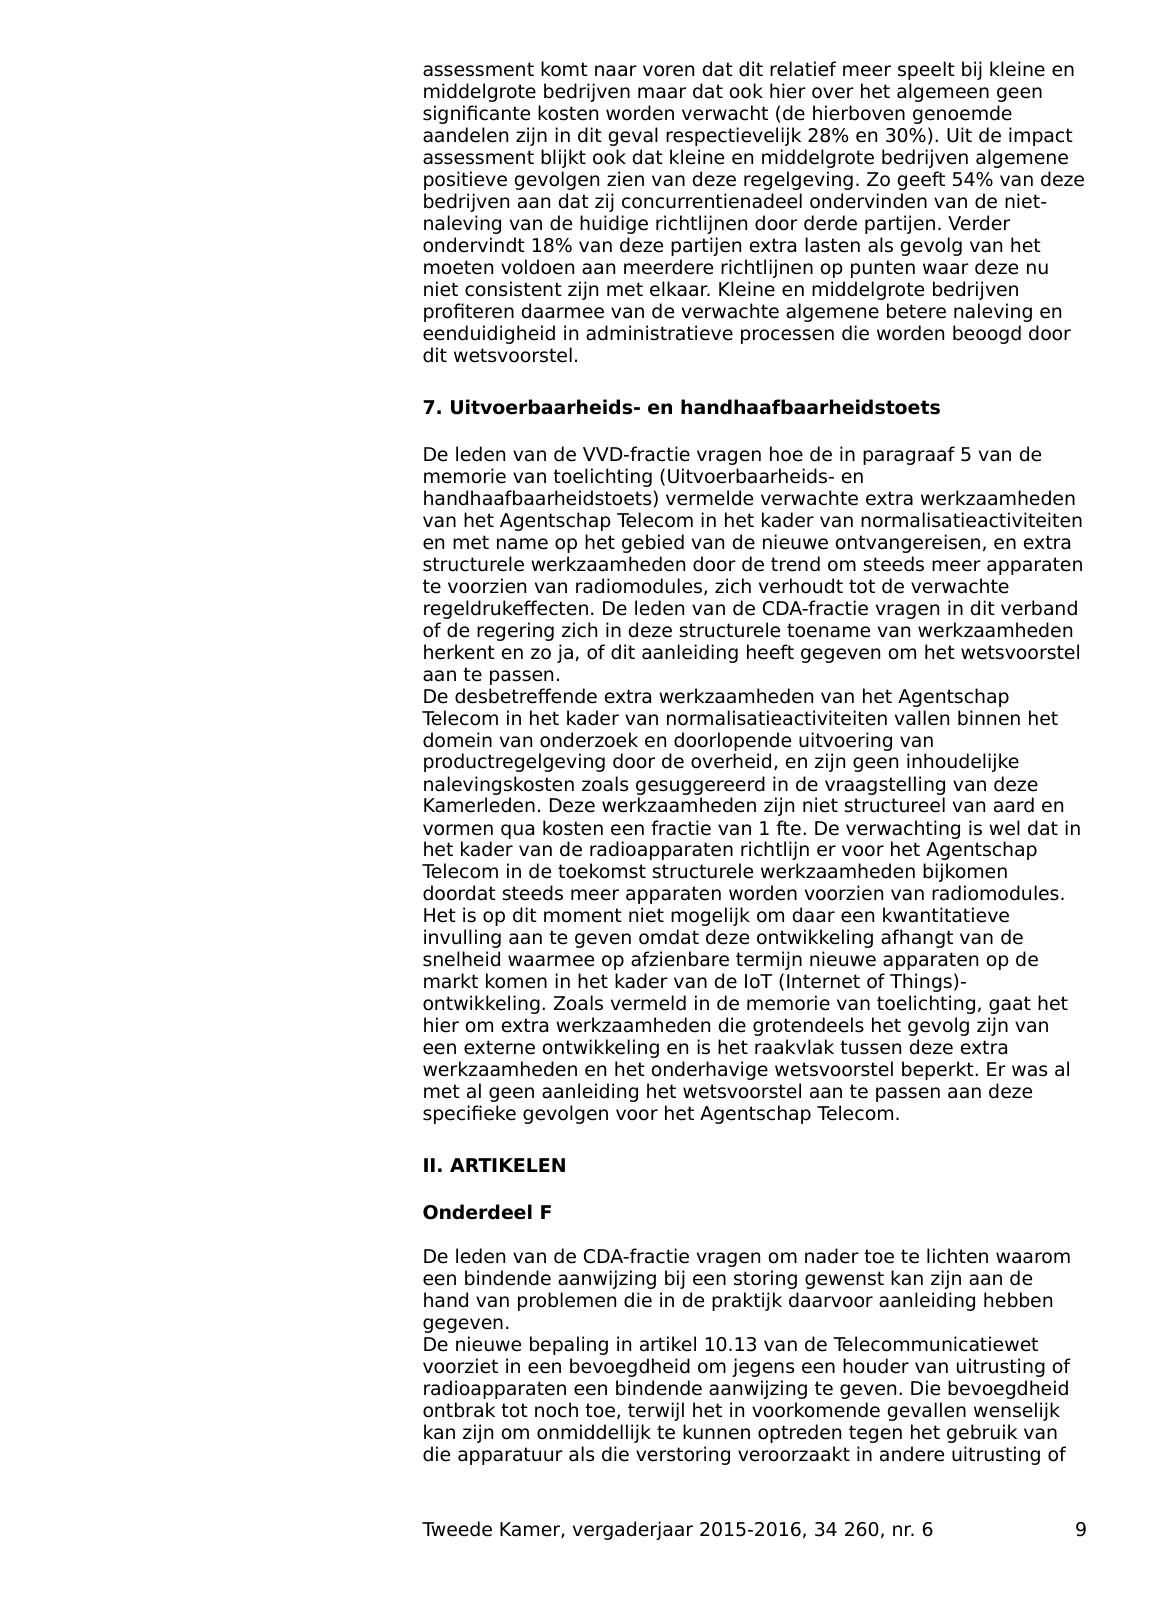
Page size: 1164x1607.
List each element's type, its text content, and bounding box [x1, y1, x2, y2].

text De desbetreffende extra werkzaamheden van het Agentschap Telecom in het kader van normalisatieactiviteiten vallen binnen het domein van onderzoek en doorlopende uitvoering van productregelgeving door de overheid, en zijn geen inhoudelijke nalevingskosten zoals gesuggereerd in de vraagstelling van deze Kamerleden. Deze werkzaamheden zijn niet structureel van aard en vormen qua kosten een fractie van 1 fte. De verwachting is wel dat in het kader van de radioapparaten richtlijn er voor het Agentschap Telecom in de toekomst structurele werkzaamheden bijkomen doordat steeds meer apparaten worden voorzien van radiomodules. Het is op dit moment niet mogelijk om daar een kwantitatieve invulling aan te geven omdat deze ontwikkeling afhangt van de snelheid waarmee op afzienbare termijn nieuwe apparaten op de markt komen in het kader van de IoT (Internet of Things)-ontwikkeling. Zoals vermeld in de memorie van toelichting, gaat het hier om extra werkzaamheden die grotendeels het gevolg zijn van een externe ontwikkeling en is het raakvlak tussen deze extra werkzaamheden en het onderhavige wetsvoorstel beperkt. Er was al met al geen aanleiding het wetsvoorstel aan te passen aan deze specifieke gevolgen voor het Agentschap Telecom. [422, 686, 1087, 1125]
subtitle II. ARTIKELEN [422, 1155, 1087, 1177]
text De leden van de CDA-fractie vragen om nader toe te lichten waarom een bindende aanwijzing bij een storing gewenst kan zijn aan de hand van problemen die in de praktijk daarvoor aanleiding hebben gegeven. [422, 1246, 1087, 1334]
text De nieuwe bepaling in artikel 10.13 van de Telecommunicatiewet voorziet in een bevoegdheid om jegens een houder van uitrusting of radioapparaten een bindende aanwijzing te geven. Die bevoegdheid ontbrak tot noch toe, terwijl het in voorkomende gevallen wenselijk kan zijn om onmiddellijk te kunnen optreden tegen het gebruik van die apparatuur als die verstoring veroorzaakt in andere uitrusting of [422, 1334, 1087, 1466]
text De leden van de VVD-fractie vragen hoe de in paragraaf 5 van de memorie van toelichting (Uitvoerbaarheids- en handhaafbaarheidstoets) vermelde verwachte extra werkzaamheden van het Agentschap Telecom in het kader van normalisatieactiviteiten en met name op het gebied van de nieuwe ontvangereisen, en extra structurele werkzaamheden door de trend om steeds meer apparaten te voorzien van radiomodules, zich verhoudt tot de verwachte regeldrukeffecten. De leden van de CDA-fractie vragen in dit verband of de regering zich in deze structurele toename van werkzaamheden herkent en zo ja, of dit aanleiding heeft gegeven om het wetsvoorstel aan te passen. [422, 444, 1087, 686]
text assessment komt naar voren dat dit relatief meer speelt bij kleine en middelgrote bedrijven maar dat ook hier over het algemeen geen significante kosten worden verwacht (de hierboven genoemde aandelen zijn in dit geval respectievelijk 28% en 30%). Uit de impact assessment blijkt ook dat kleine en middelgrote bedrijven algemene positieve gevolgen zien van deze regelgeving. Zo geeft 54% van deze bedrijven aan dat zij concurrentienadeel ondervinden van de niet-naleving van de huidige richtlijnen door derde partijen. Verder ondervindt 18% van deze partijen extra lasten als gevolg van het moeten voldoen aan meerdere richtlijnen op punten waar deze nu niet consistent zijn met elkaar. Kleine en middelgrote bedrijven profiteren daarmee van de verwachte algemene betere naleving en eenduidigheid in administratieve processen die worden beoogd door dit wetsvoorstel. [422, 59, 1087, 367]
subtitle 7. Uitvoerbaarheids- en handhaafbaarheidstoets [422, 397, 1087, 419]
subtitle Onderdeel F [422, 1202, 1087, 1224]
